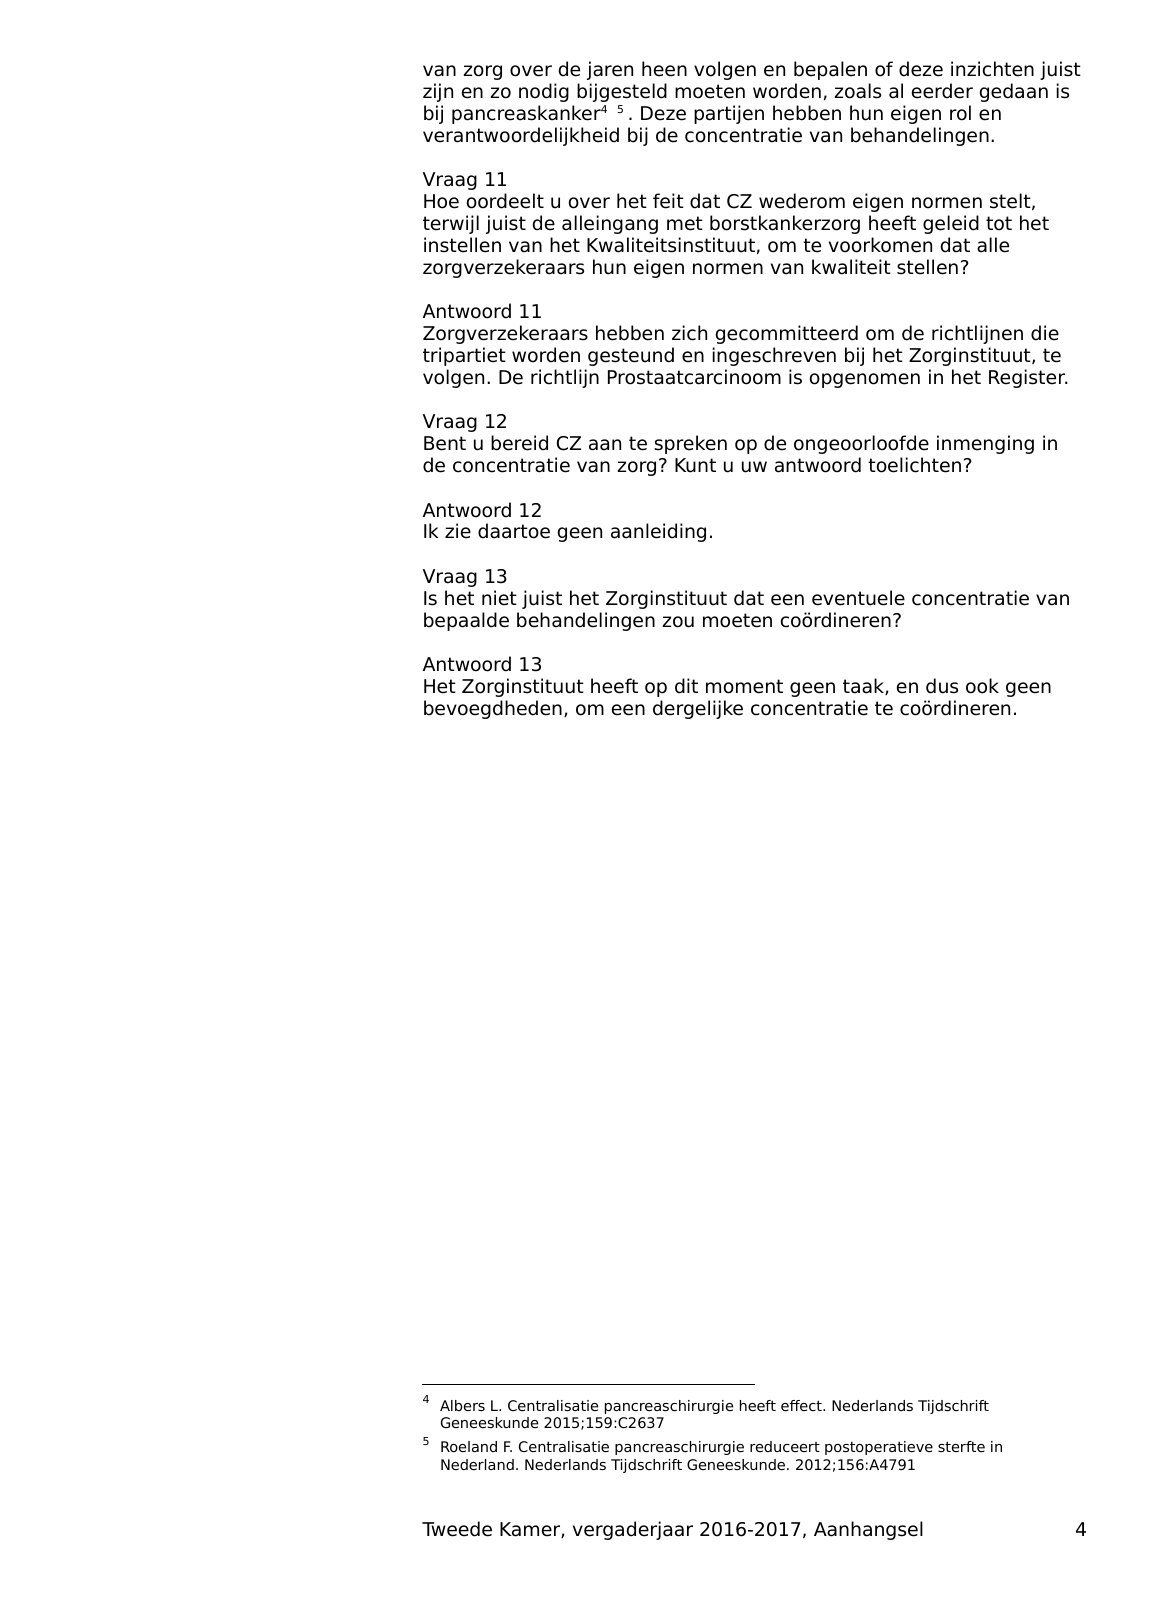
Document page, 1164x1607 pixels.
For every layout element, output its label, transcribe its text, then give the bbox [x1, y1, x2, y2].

text Ik zie daartoe geen aanleiding. [422, 521, 1087, 543]
text Het Zorginstituut heeft op dit moment geen taak, en dus ook geen bevoegdheden, om een dergelijke concentratie te coördineren. [422, 676, 1087, 720]
text Antwoord 11 [422, 301, 1087, 323]
text Is het niet juist het Zorginstituut dat een eventuele concentratie van bepaalde behandelingen zou moeten coördineren? [422, 588, 1087, 632]
text Antwoord 12 [422, 499, 1087, 521]
text van zorg over de jaren heen volgen en bepalen of deze inzichten juist zijn en zo nodig bijgesteld moeten worden, zoals al eerder gedaan is bij pancreaskanker . Deze partijen hebben hun eigen rol en verantwoordelijkheid bij de concentratie van behandelingen. [422, 59, 1087, 147]
text Vraag 11 [422, 169, 1087, 191]
text Hoe oordeelt u over het feit dat CZ wederom eigen normen stelt, terwijl juist de alleingang met borstkankerzorg heeft geleid tot het instellen van het Kwaliteitsinstituut, om te voorkomen dat alle zorgverzekeraars hun eigen normen van kwaliteit stellen? [422, 191, 1087, 279]
text Zorgverzekeraars hebben zich gecommitteerd om de richtlijnen die tripartiet worden gesteund en ingeschreven bij het Zorginstituut, te volgen. De richtlijn Prostaatcarcinoom is opgenomen in het Register. [422, 323, 1087, 389]
text Antwoord 13 [422, 654, 1087, 676]
text Albers L. Centralisatie pancreaschirurgie heeft effect. Nederlands Tijdschrift Geneeskunde 2015;159:C2637 [422, 1393, 1087, 1432]
text Vraag 13 [422, 566, 1087, 588]
text Vraag 12 [422, 411, 1087, 433]
text Roeland F. Centralisatie pancreaschirurgie reduceert postoperatieve sterfte in Nederland. Nederlands Tijdschrift Geneeskunde. 2012;156:A4791 [422, 1435, 1087, 1474]
text Bent u bereid CZ aan te spreken op de ongeoorloofde inmenging in de concentratie van zorg? Kunt u uw antwoord toelichten? [422, 433, 1087, 477]
